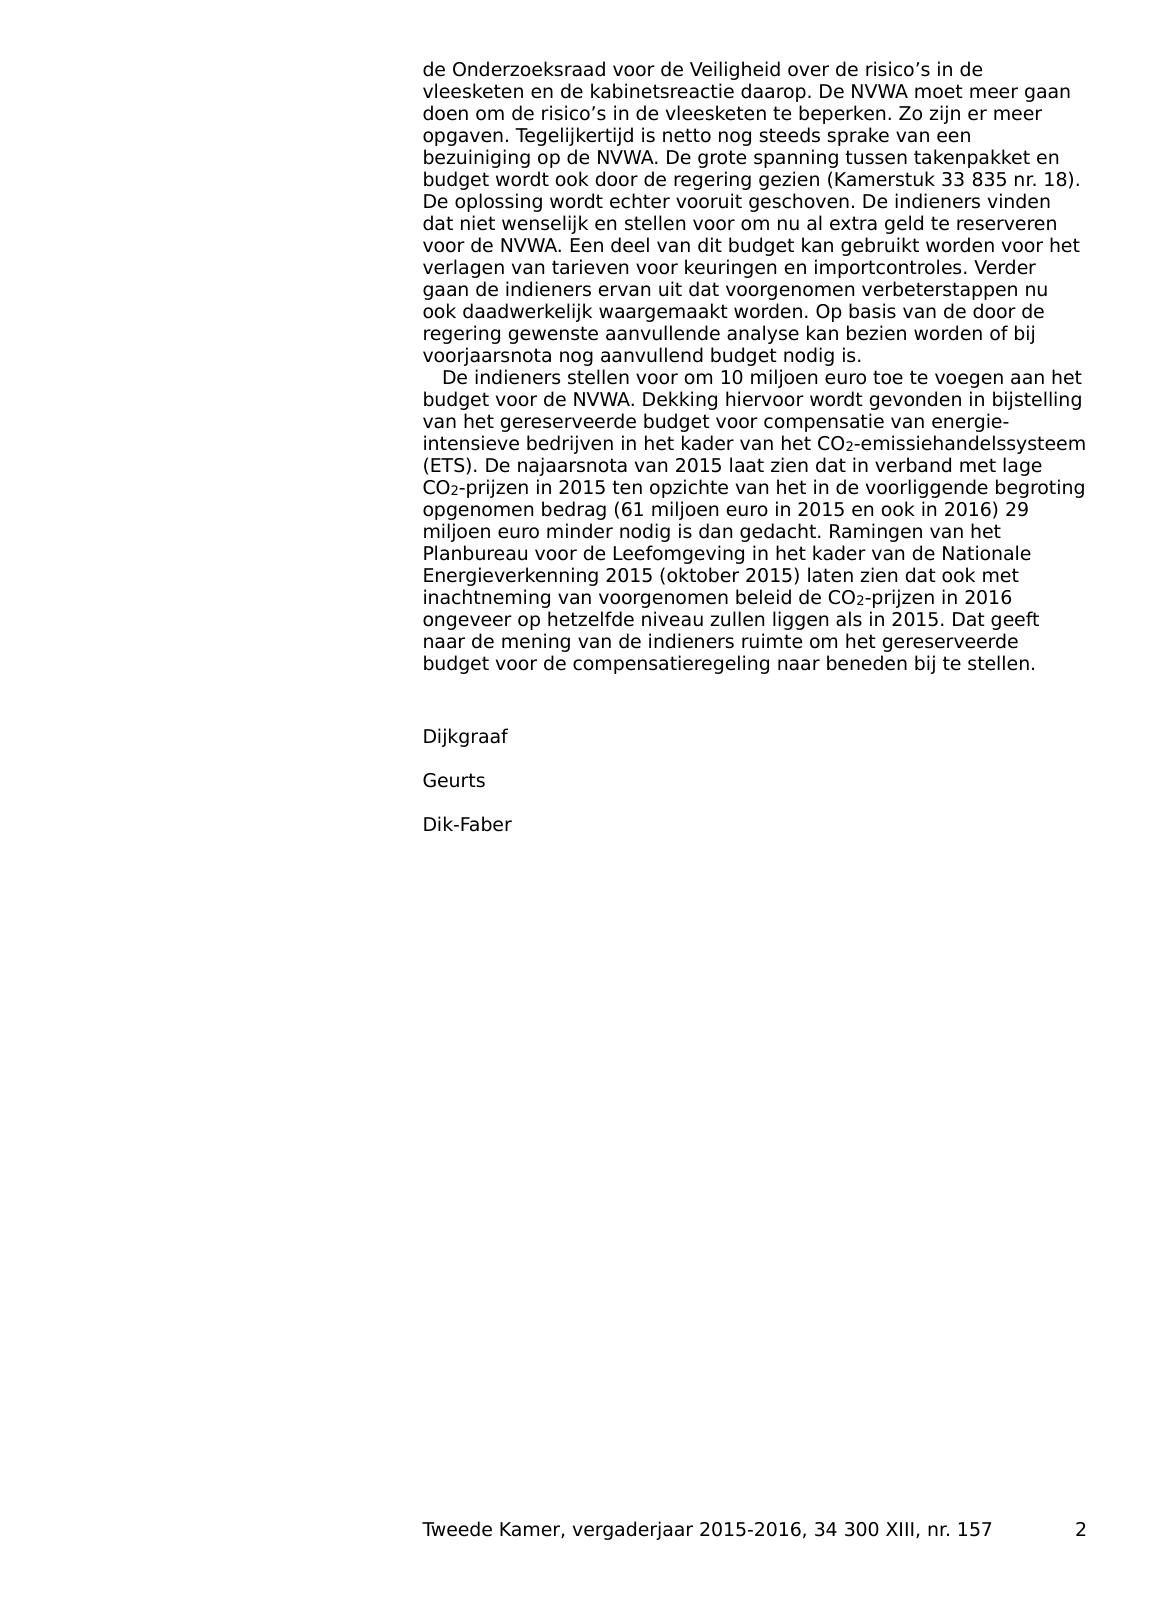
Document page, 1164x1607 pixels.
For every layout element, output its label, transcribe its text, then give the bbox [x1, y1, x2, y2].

text de Onderzoeksraad voor de Veiligheid over de risico’s in de vleesketen en de kabinetsreactie daarop. De NVWA moet meer gaan doen om de risico’s in de vleesketen te beperken. Zo zijn er meer opgaven. Tegelijkertijd is netto nog steeds sprake van een bezuiniging op de NVWA. De grote spanning tussen takenpakket en budget wordt ook door de regering gezien (Kamerstuk 33 835 nr. 18). De oplossing wordt echter vooruit geschoven. De indieners vinden dat niet wenselijk en stellen voor om nu al extra geld te reserveren voor de NVWA. Een deel van dit budget kan gebruikt worden voor het verlagen van tarieven voor keuringen en importcontroles. Verder gaan de indieners ervan uit dat voorgenomen verbeterstappen nu ook daadwerkelijk waargemaakt worden. Op basis van de door de regering gewenste aanvullende analyse kan bezien worden of bij voorjaarsnota nog aanvullend budget nodig is. [422, 59, 1087, 367]
text Dijkgraaf Geurts Dik-Faber [422, 704, 1087, 836]
text De indieners stellen voor om 10 miljoen euro toe te voegen aan het budget voor de NVWA. Dekking hiervoor wordt gevonden in bijstelling van het gereserveerde budget voor compensatie van energie-intensieve bedrijven in het kader van het CO2-emissiehandelssysteem (ETS). De najaarsnota van 2015 laat zien dat in verband met lage CO2-prijzen in 2015 ten opzichte van het in de voorliggende begroting opgenomen bedrag (61 miljoen euro in 2015 en ook in 2016) 29 miljoen euro minder nodig is dan gedacht. Ramingen van het Planbureau voor de Leefomgeving in het kader van de Nationale Energieverkenning 2015 (oktober 2015) laten zien dat ook met inachtneming van voorgenomen beleid de CO2-prijzen in 2016 ongeveer op hetzelfde niveau zullen liggen als in 2015. Dat geeft naar de mening van de indieners ruimte om het gereserveerde budget voor de compensatieregeling naar beneden bij te stellen. [422, 367, 1087, 674]
